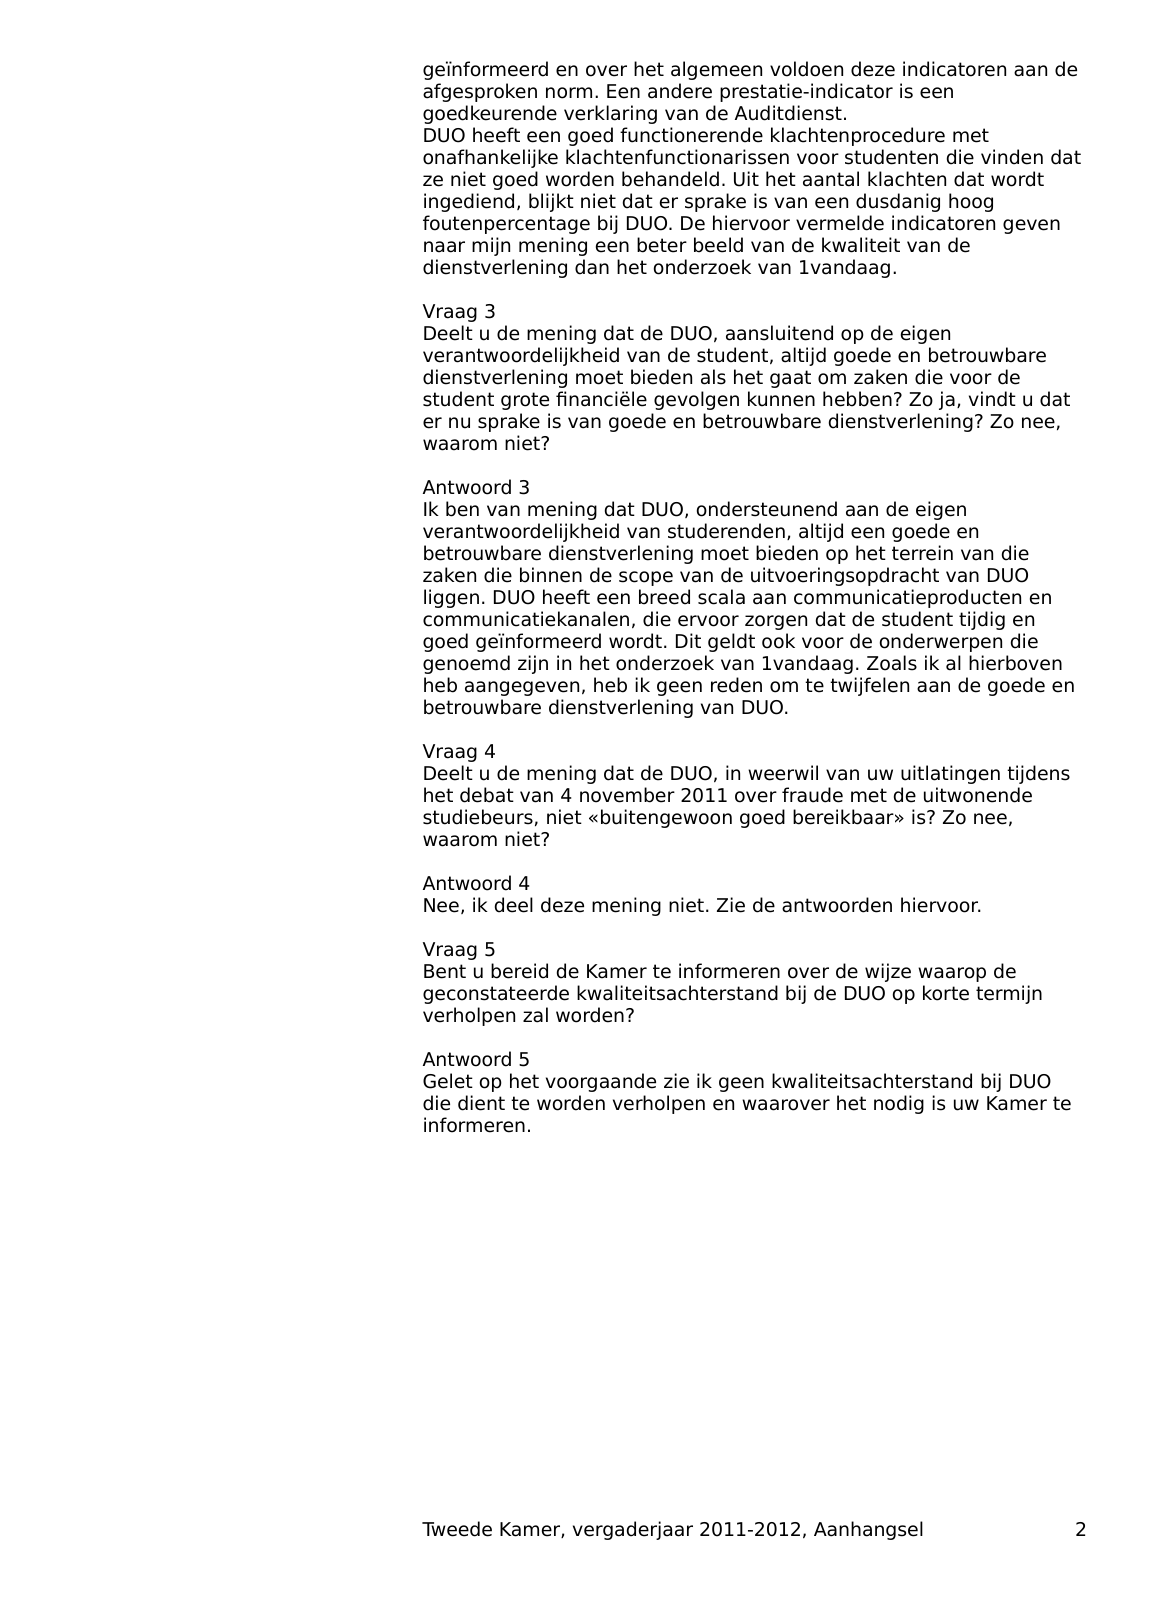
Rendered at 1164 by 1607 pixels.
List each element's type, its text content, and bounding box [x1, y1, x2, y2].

text Deelt u de mening dat de DUO, in weerwil van uw uitlatingen tijdens het debat van 4 november 2011 over fraude met de uitwonende studiebeurs, niet «buitengewoon goed bereikbaar» is? Zo nee, waarom niet? [422, 763, 1087, 851]
text geïnformeerd en over het algemeen voldoen deze indicatoren aan de afgesproken norm. Een andere prestatie-indicator is een goedkeurende verklaring van de Auditdienst. [422, 59, 1087, 125]
text Nee, ik deel deze mening niet. Zie de antwoorden hiervoor. [422, 895, 1087, 917]
text DUO heeft een goed functionerende klachtenprocedure met onafhankelijke klachtenfunctionarissen voor studenten die vinden dat ze niet goed worden behandeld. Uit het aantal klachten dat wordt ingediend, blijkt niet dat er sprake is van een dusdanig hoog foutenpercentage bij DUO. De hiervoor vermelde indicatoren geven naar mijn mening een beter beeld van de kwaliteit van de dienstverlening dan het onderzoek van 1vandaag. [422, 125, 1087, 279]
text Vraag 5 [422, 939, 1087, 961]
text Ik ben van mening dat DUO, ondersteunend aan de eigen verantwoordelijkheid van studerenden, altijd een goede en betrouwbare dienstverlening moet bieden op het terrein van die zaken die binnen de scope van de uitvoeringsopdracht van DUO liggen. DUO heeft een breed scala aan communicatieproducten en communicatiekanalen, die ervoor zorgen dat de student tijdig en goed geïnformeerd wordt. Dit geldt ook voor de onderwerpen die genoemd zijn in het onderzoek van 1vandaag. Zoals ik al hierboven heb aangegeven, heb ik geen reden om te twijfelen aan de goede en betrouwbare dienstverlening van DUO. [422, 499, 1087, 719]
text Antwoord 4 [422, 873, 1087, 895]
text Antwoord 5 [422, 1049, 1087, 1071]
text Gelet op het voorgaande zie ik geen kwaliteitsachterstand bij DUO die dient te worden verholpen en waarover het nodig is uw Kamer te informeren. [422, 1071, 1087, 1137]
text Vraag 4 [422, 741, 1087, 763]
text Vraag 3 [422, 301, 1087, 323]
text Deelt u de mening dat de DUO, aansluitend op de eigen verantwoordelijkheid van de student, altijd goede en betrouwbare dienstverlening moet bieden als het gaat om zaken die voor de student grote financiële gevolgen kunnen hebben? Zo ja, vindt u dat er nu sprake is van goede en betrouwbare dienstverlening? Zo nee, waarom niet? [422, 323, 1087, 455]
text Antwoord 3 [422, 477, 1087, 499]
text Bent u bereid de Kamer te informeren over de wijze waarop de geconstateerde kwaliteitsachterstand bij de DUO op korte termijn verholpen zal worden? [422, 961, 1087, 1027]
